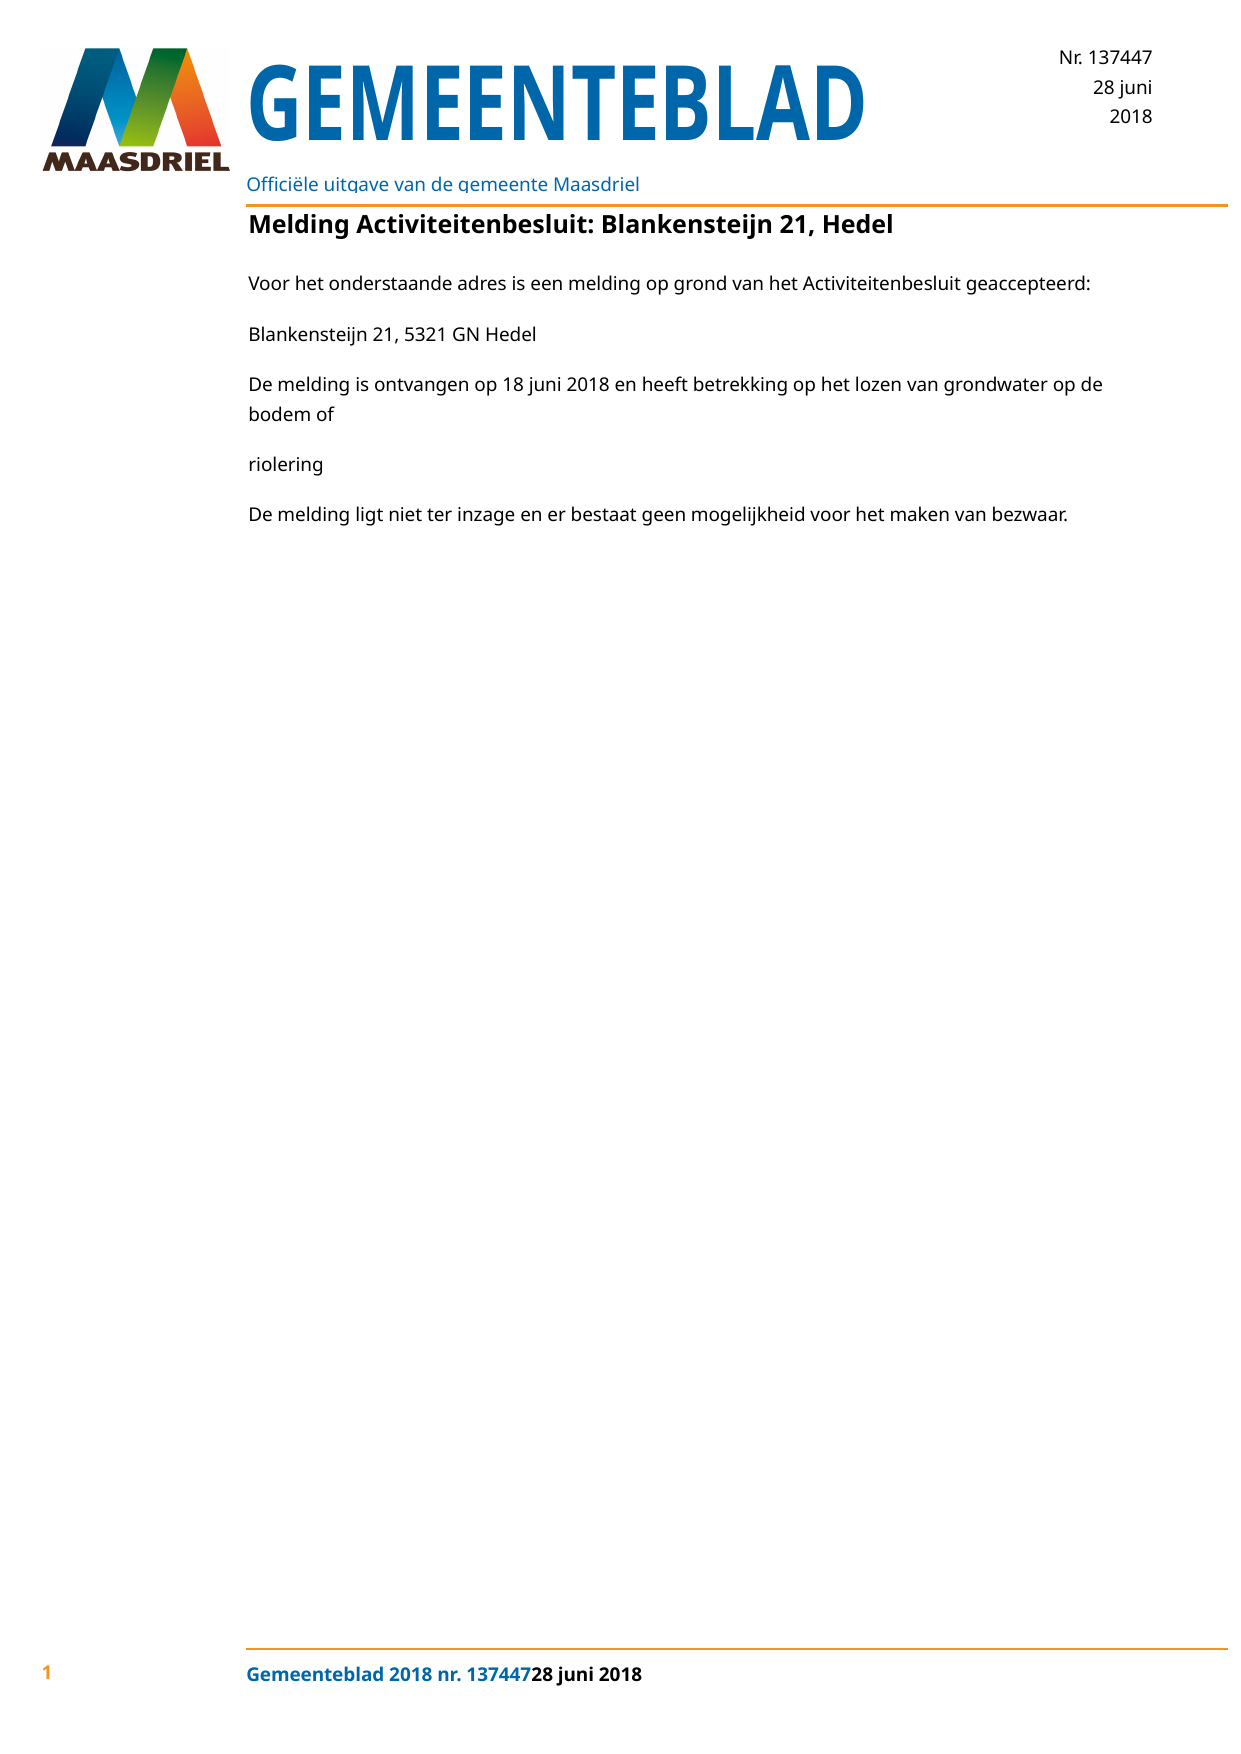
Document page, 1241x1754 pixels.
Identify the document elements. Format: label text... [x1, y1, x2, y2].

text De melding is ontvangen op 18 juni 2018 en heeft betrekking op het lozen van grondwater op de bodem of [248, 371, 1152, 426]
text Melding Activiteitenbesluit: Blankensteijn 21, Hedel [248, 207, 1152, 241]
text riolering [248, 451, 1152, 477]
text Blankensteijn 21, 5321 GN Hedel [248, 321, 1152, 346]
picture [41, 47, 231, 172]
text Voor het onderstaande adres is een melding op grond van het Activiteitenbesluit geaccepteerd: [248, 270, 1152, 296]
text De melding ligt niet ter inzage en er bestaat geen mogelijkheid voor het maken van bezwaar. [248, 502, 1152, 527]
